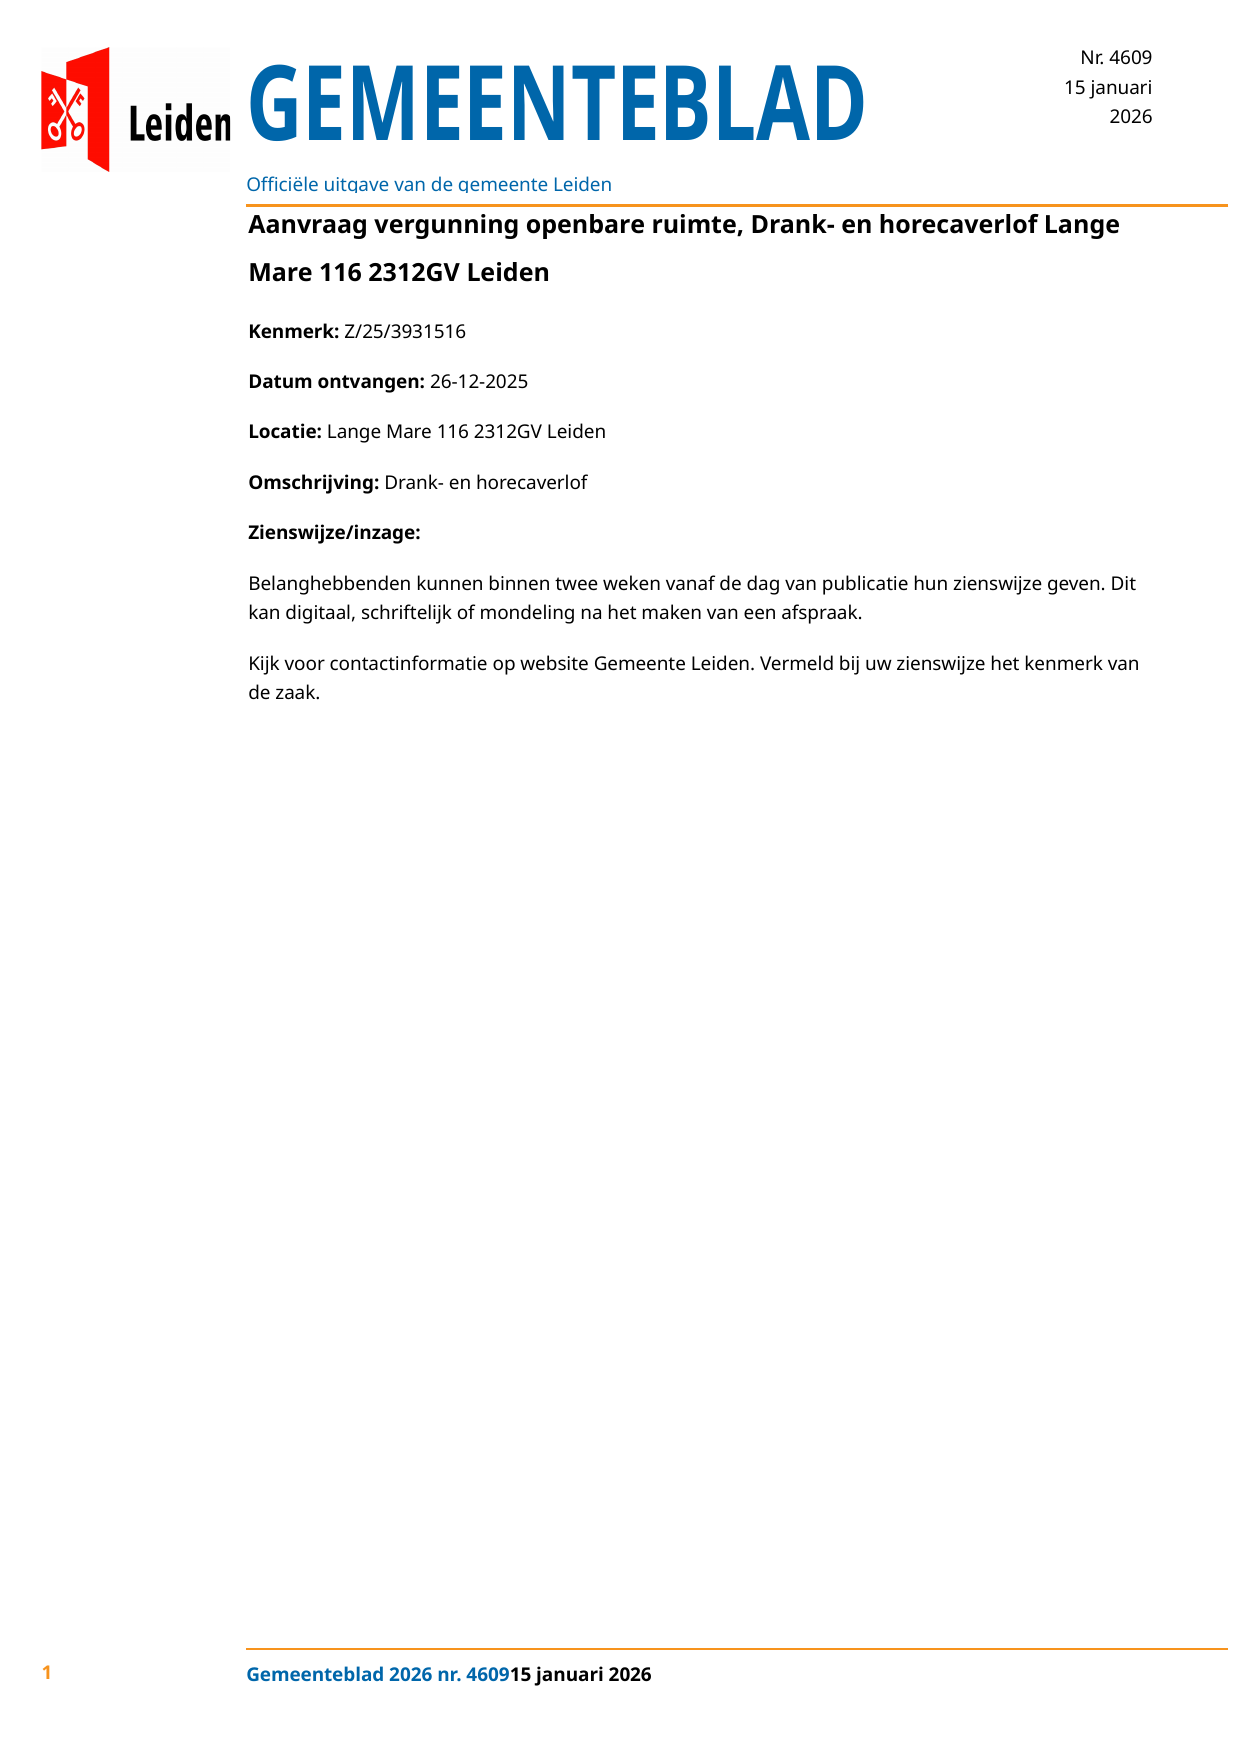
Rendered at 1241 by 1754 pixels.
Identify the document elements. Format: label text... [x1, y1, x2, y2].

text Omschrijving: Drank- en horecaverlof [248, 469, 1152, 495]
picture [41, 47, 231, 172]
text Kijk voor contactinformatie op website Gemeente Leiden. Vermeld bij uw zienswijze het kenmerk van de zaak. [248, 650, 1152, 705]
text Locatie: Lange Mare 116 2312GV Leiden [248, 419, 1152, 444]
text Datum ontvangen: 26-12-2025 [248, 368, 1152, 394]
text Kenmerk: Z/25/3931516 [248, 318, 1152, 344]
text Aanvraag vergunning openbare ruimte, Drank- en horecaverlof Lange Mare 116 2312GV Leiden [248, 207, 1152, 288]
text Zienswijze/inzage: [248, 519, 1152, 545]
text Belanghebbenden kunnen binnen twee weken vanaf de dag van publicatie hun zienswijze geven. Dit kan digitaal, schriftelijk of mondeling na het maken van een afspraak. [248, 570, 1152, 625]
